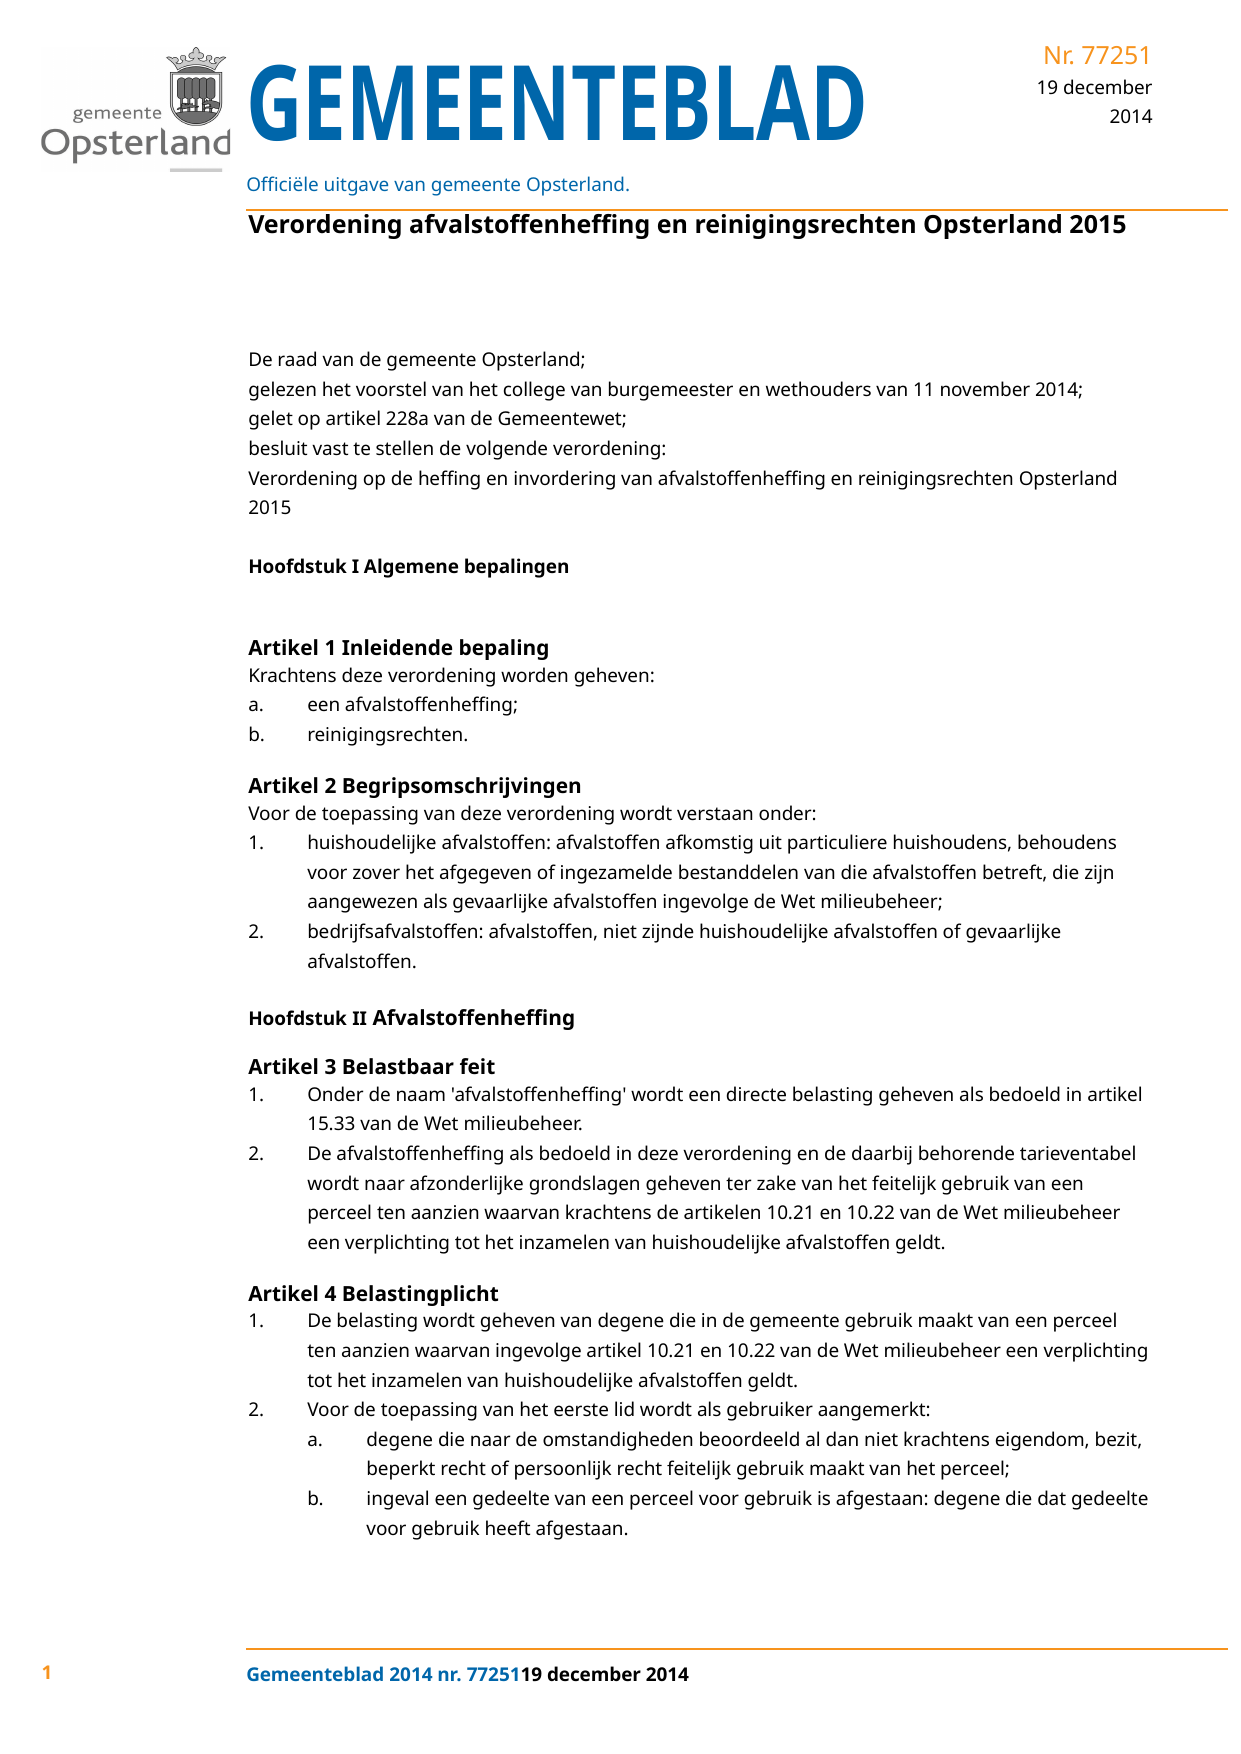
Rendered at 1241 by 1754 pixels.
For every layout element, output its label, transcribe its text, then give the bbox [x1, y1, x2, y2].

text Artikel 1 Inleidende bepaling [248, 633, 1152, 662]
text Artikel 3 Belastbaar feit [248, 1052, 1152, 1081]
list reinigingsrechten. [248, 721, 1152, 747]
list Voor de toepassing van het eerste lid wordt als gebruiker aangemerkt: [248, 1396, 1152, 1422]
text gelet op artikel 228a van de Gemeentewet; [248, 406, 1152, 431]
list ingeval een gedeelte van een perceel voor gebruik is afgestaan: degene die dat gedeelte voor gebruik heeft afgestaan. [307, 1485, 1152, 1541]
list bedrijfsafvalstoffen: afvalstoffen, niet zijnde huishoudelijke afvalstoffen of gevaarlijke afvalstoffen. [248, 918, 1152, 974]
text besluit vast te stellen de volgende verordening: [248, 435, 1152, 461]
text Verordening afvalstoffenheffing en reinigingsrechten Opsterland 2015 [248, 211, 1152, 241]
list degene die naar de omstandigheden beoordeeld al dan niet krachtens eigendom, bezit, beperkt recht of persoonlijk recht feitelijk gebruik maakt van het perceel; [307, 1426, 1152, 1481]
text Krachtens deze verordening worden geheven: [248, 662, 1152, 688]
text Artikel 2 Begripsomschrijvingen [248, 772, 1152, 800]
text gelezen het voorstel van het college van burgemeester en wethouders van 11 november 2014; [248, 376, 1152, 402]
list Onder de naam 'afvalstoffenheffing' wordt een directe belasting geheven als bedoeld in artikel 15.33 van de Wet milieubeheer. [248, 1081, 1152, 1136]
text De raad van de gemeente Opsterland; [248, 346, 1152, 372]
text Voor de toepassing van deze verordening wordt verstaan onder: [248, 800, 1152, 826]
text Hoofdstuk II Afvalstoffenheffing [248, 1003, 1152, 1032]
text Verordening op de heffing en invordering van afvalstoffenheffing en reinigingsrechten Opsterland 2015 [248, 465, 1152, 520]
list De belasting wordt geheven van degene die in de gemeente gebruik maakt van een perceel ten aanzien waarvan ingevolge artikel 10.21 en 10.22 van de Wet milieubeheer een verplichting tot het inzamelen van huishoudelijke afvalstoffen geldt. [248, 1308, 1152, 1393]
list De afvalstoffenheffing als bedoeld in deze verordening en de daarbij behorende tarieventabel wordt naar afzonderlijke grondslagen geheven ter zake van het feitelijk gebruik van een perceel ten aanzien waarvan krachtens de artikelen 10.21 en 10.22 van de Wet milieubeheer een verplichting tot het inzamelen van huishoudelijke afvalstoffen geldt. [248, 1140, 1152, 1254]
picture [41, 47, 231, 172]
list huishoudelijke afvalstoffen: afvalstoffen afkomstig uit particuliere huishoudens, behoudens voor zover het afgegeven of ingezamelde bestanddelen van die afvalstoffen betreft, die zijn aangewezen als gevaarlijke afvalstoffen ingevolge de Wet milieubeheer; [248, 829, 1152, 914]
list een afvalstoffenheffing; [248, 692, 1152, 717]
text Hoofdstuk I Algemene bepalingen [248, 553, 1152, 579]
text Artikel 4 Belastingplicht [248, 1279, 1152, 1308]
